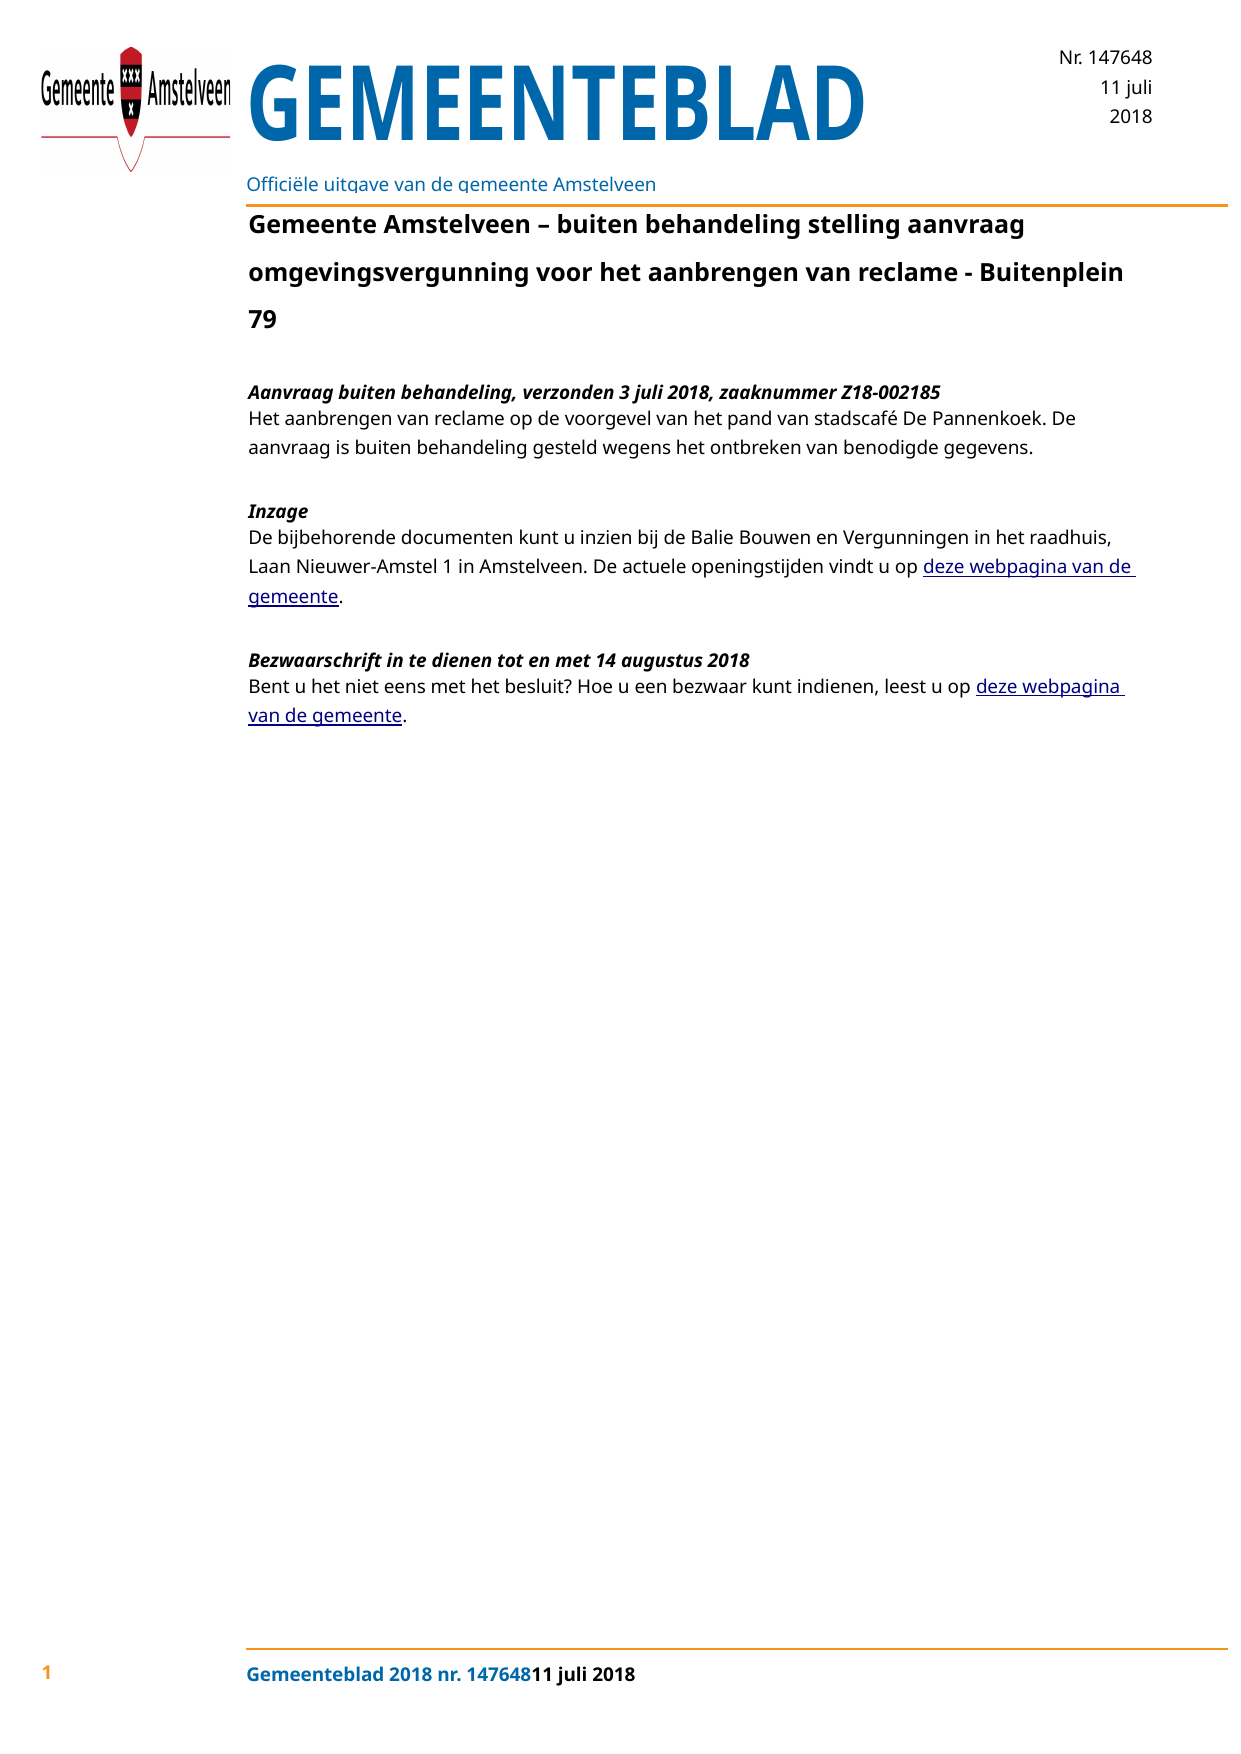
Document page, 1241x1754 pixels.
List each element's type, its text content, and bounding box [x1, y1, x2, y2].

text Bent u het niet eens met het besluit? Hoe u een bezwaar kunt indienen, leest u op deze webpagina van de gemeente. [248, 673, 1152, 728]
text Het aanbrengen van reclame op de voorgevel van het pand van stadscafé De Pannenkoek. De aanvraag is buiten behandeling gesteld wegens het ontbreken van benodigde gegevens. [248, 405, 1152, 460]
text Aanvraag buiten behandeling, verzonden 3 juli 2018, zaaknummer Z18-002185 [248, 379, 1152, 405]
text Bezwaarschrift in te dienen tot en met 14 augustus 2018 [248, 647, 1152, 673]
text Inzage [248, 498, 1152, 524]
text Gemeente Amstelveen – buiten behandeling stelling aanvraag omgevingsvergunning voor het aanbrengen van reclame - Buitenplein 79 [248, 207, 1152, 336]
picture [41, 47, 231, 172]
text De bijbehorende documenten kunt u inzien bij de Balie Bouwen en Vergunningen in het raadhuis, Laan Nieuwer-Amstel 1 in Amstelveen. De actuele openingstijden vindt u op deze webpagina van de gemeente. [248, 524, 1152, 609]
